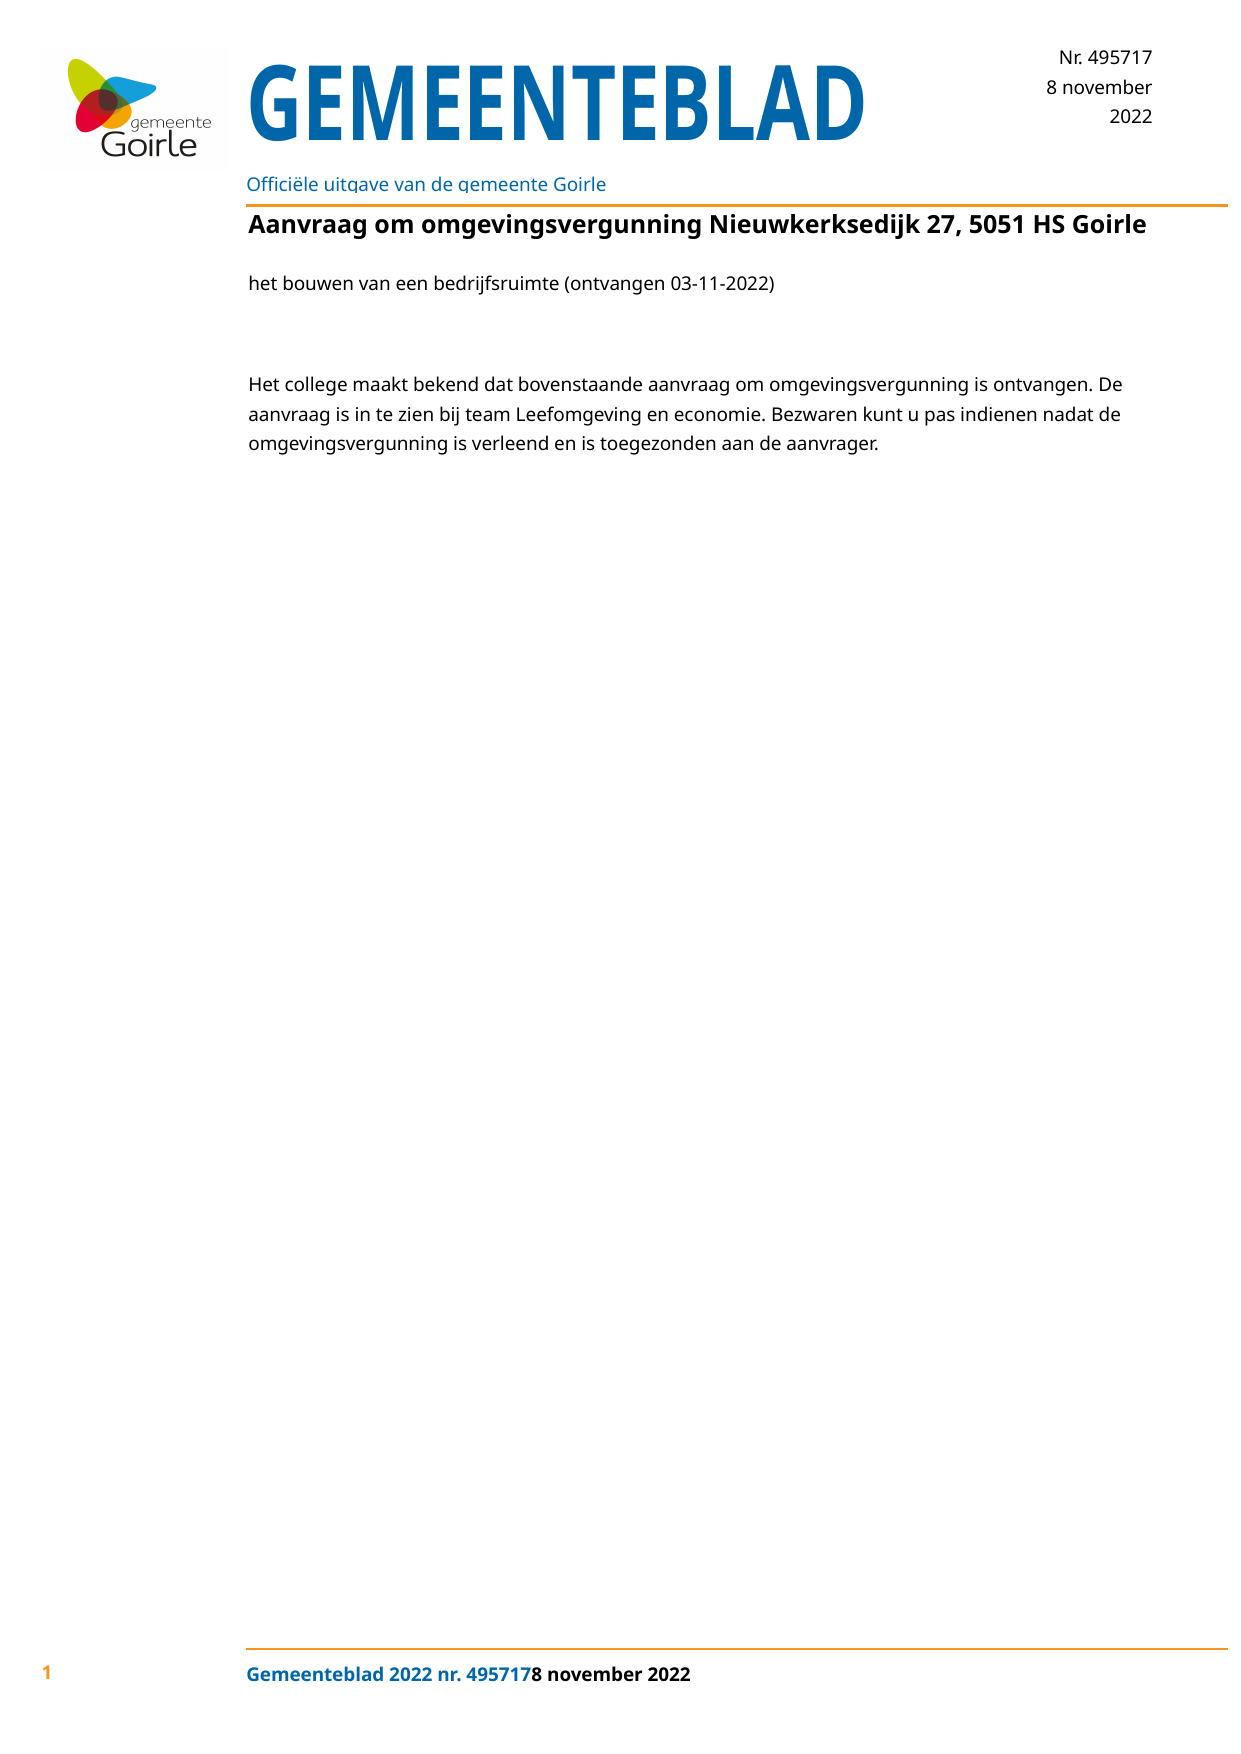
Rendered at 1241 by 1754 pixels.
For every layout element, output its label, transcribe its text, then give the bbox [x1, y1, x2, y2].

text Het college maakt bekend dat bovenstaande aanvraag om omgevingsvergunning is ontvangen. De aanvraag is in te zien bij team Leefomgeving en economie. Bezwaren kunt u pas indienen nadat de omgevingsvergunning is verleend en is toegezonden aan de aanvrager. [248, 371, 1152, 456]
text Aanvraag om omgevingsvergunning Nieuwkerksedijk 27, 5051 HS Goirle [248, 207, 1152, 241]
text het bouwen van een bedrijfsruimte (ontvangen 03-11-2022) [248, 270, 1152, 296]
picture [41, 47, 231, 172]
